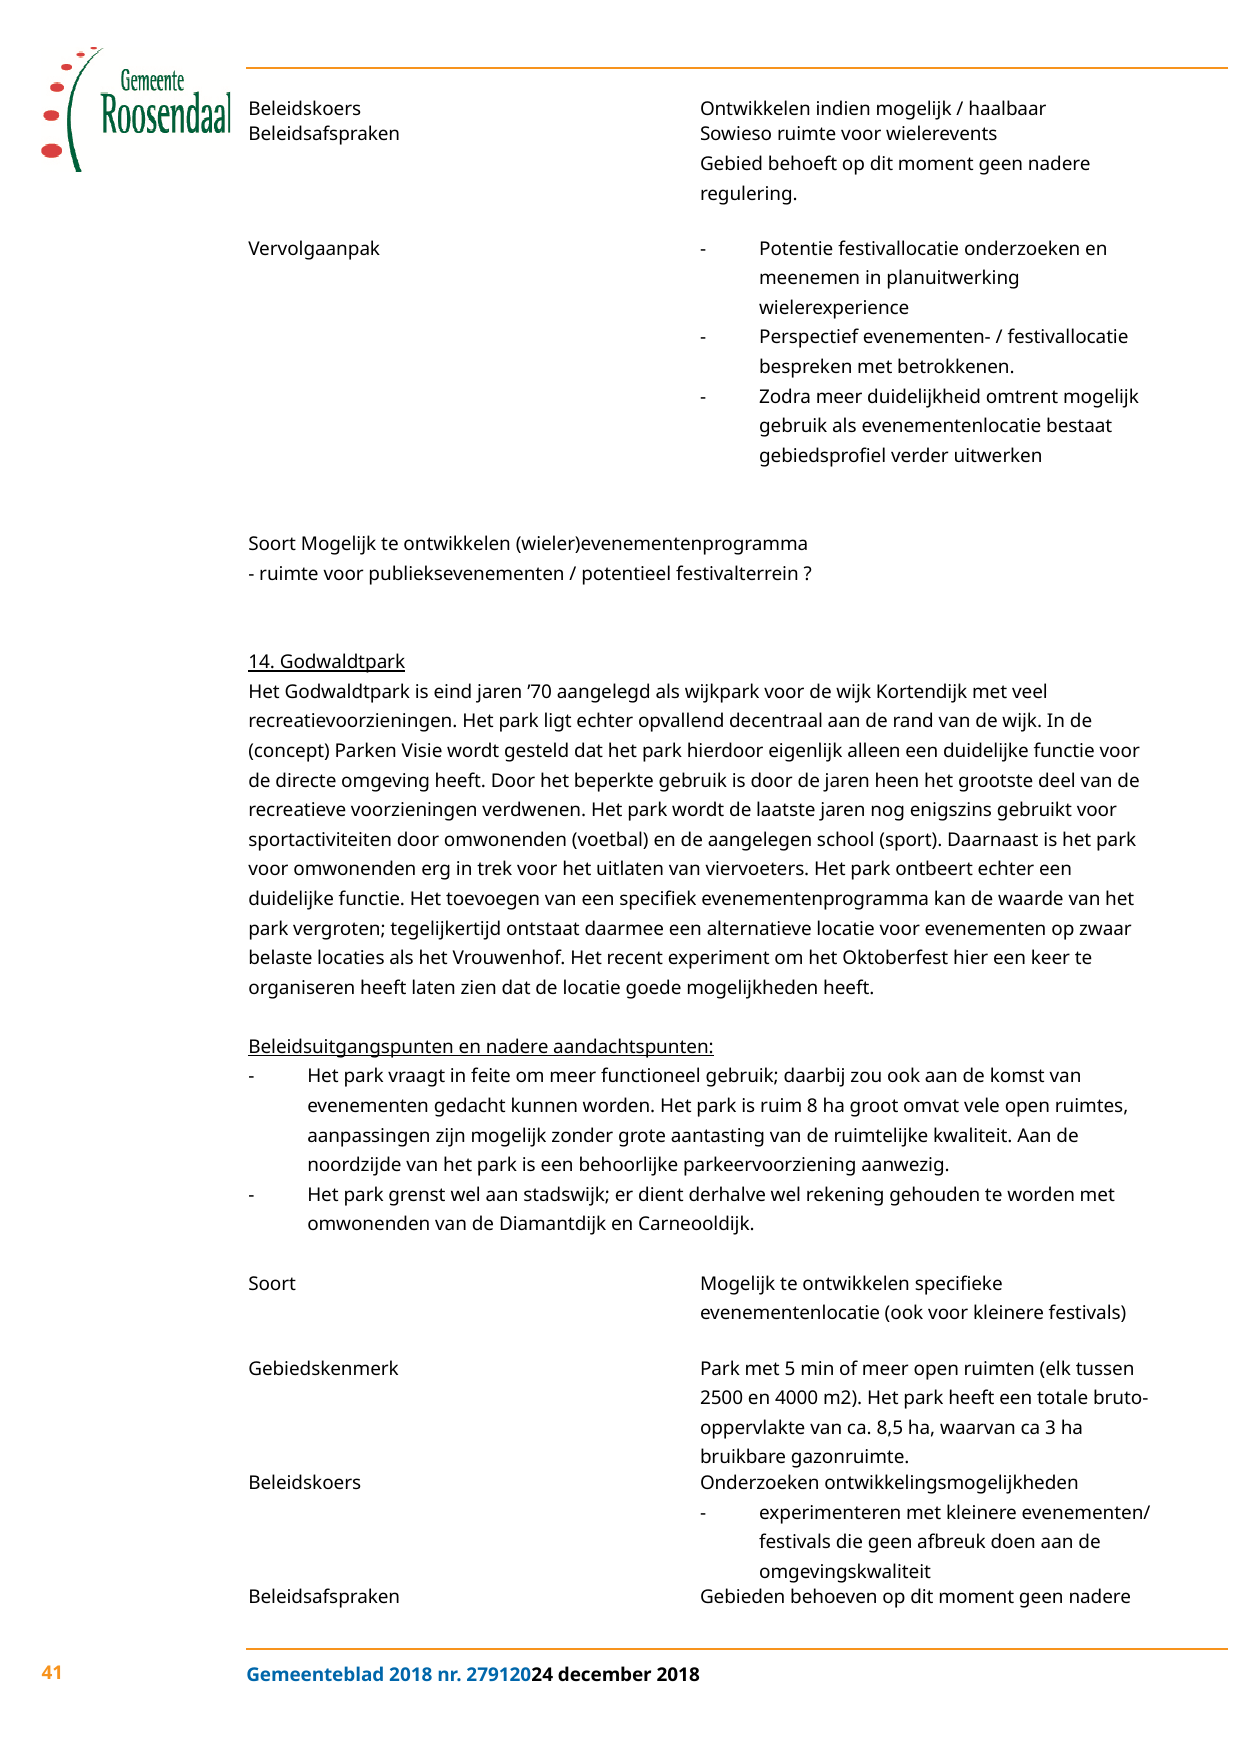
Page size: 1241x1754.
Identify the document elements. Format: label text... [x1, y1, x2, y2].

list Het park vraagt in feite om meer functioneel gebruik; daarbij zou ook aan de komst van evenementen gedacht kunnen worden. Het park is ruim 8 ha groot omvat vele open ruimtes, aanpassingen zijn mogelijk zonder grote aantasting van de ruimtelijke kwaliteit. Aan de noordzijde van het park is een behoorlijke parkeervoorziening aanwezig. [248, 1063, 1152, 1177]
table_cell Gebieden behoeven op dit moment geen nadere [700, 1584, 1152, 1609]
text - ruimte voor publieksevenementen / potentieel festivalterrein ? [248, 560, 1152, 586]
table_header Soort [248, 1270, 700, 1355]
table_cell Ontwikkelen indien mogelijk / haalbaar [700, 95, 1152, 121]
table_cell Sowieso ruimte voor wielerevents Gebied behoeft op dit moment geen nadere regulering. [700, 121, 1152, 235]
table_cell Potentie festivallocatie onderzoeken en meenemen in planuitwerking wielerexperience Perspectief evenementen- / festivallocatie bespreken met betrokkenen. Zodra meer duidelijkheid omtrent mogelijk gebruik als evenementenlocatie bestaat gebiedsprofiel verder uitwerken [700, 235, 1152, 497]
list Het park grenst wel aan stadswijk; er dient derhalve wel rekening gehouden te worden met omwonenden van de Diamantdijk en Carneooldijk. [248, 1181, 1152, 1236]
text Beleidsuitgangspunten en nadere aandachtspunten: [248, 1033, 1152, 1059]
text 14. Godwaldtpark [248, 648, 1152, 674]
picture [41, 47, 231, 172]
table_cell Beleidskoers [248, 1469, 700, 1584]
text Het Godwaldtpark is eind jaren ’70 aangelegd als wijkpark voor de wijk Kortendijk met veel recreatievoorzieningen. Het park ligt echter opvallend decentraal aan de rand van de wijk. In de (concept) Parken Visie wordt gesteld dat het park hierdoor eigenlijk alleen een duidelijke functie voor de directe omgeving heeft. Door het beperkte gebruik is door de jaren heen het grootste deel van de recreatieve voorzieningen verdwenen. Het park wordt de laatste jaren nog enigszins gebruikt voor sportactiviteiten door omwonenden (voetbal) en de aangelegen school (sport). Daarnaast is het park voor omwonenden erg in trek voor het uitlaten van viervoeters. Het park ontbeert echter een duidelijke functie. Het toevoegen van een specifiek evenementenprogramma kan de waarde van het park vergroten; tegelijkertijd ontstaat daarmee een alternatieve locatie voor evenementen op zwaar belaste locaties als het Vrouwenhof. Het recent experiment om het Oktoberfest hier een keer te organiseren heeft laten zien dat de locatie goede mogelijkheden heeft. [248, 678, 1152, 1000]
table_cell Gebiedskenmerk [248, 1355, 700, 1469]
table_cell Vervolgaanpak [248, 235, 700, 497]
table_cell Beleidsafspraken [248, 121, 700, 235]
table_header Mogelijk te ontwikkelen specifieke evenementenlocatie (ook voor kleinere festivals) [700, 1270, 1152, 1355]
table_cell Onderzoeken ontwikkelingsmogelijkheden experimenteren met kleinere evenementen/ festivals die geen afbreuk doen aan de omgevingskwaliteit [700, 1469, 1152, 1584]
table_cell Beleidskoers [248, 95, 700, 121]
table_cell Park met 5 min of meer open ruimten (elk tussen 2500 en 4000 m2). Het park heeft een totale bruto-oppervlakte van ca. 8,5 ha, waarvan ca 3 ha bruikbare gazonruimte. [700, 1355, 1152, 1469]
text Soort Mogelijk te ontwikkelen (wieler)evenementenprogramma [248, 530, 1152, 556]
table_cell Beleidsafspraken [248, 1584, 700, 1609]
